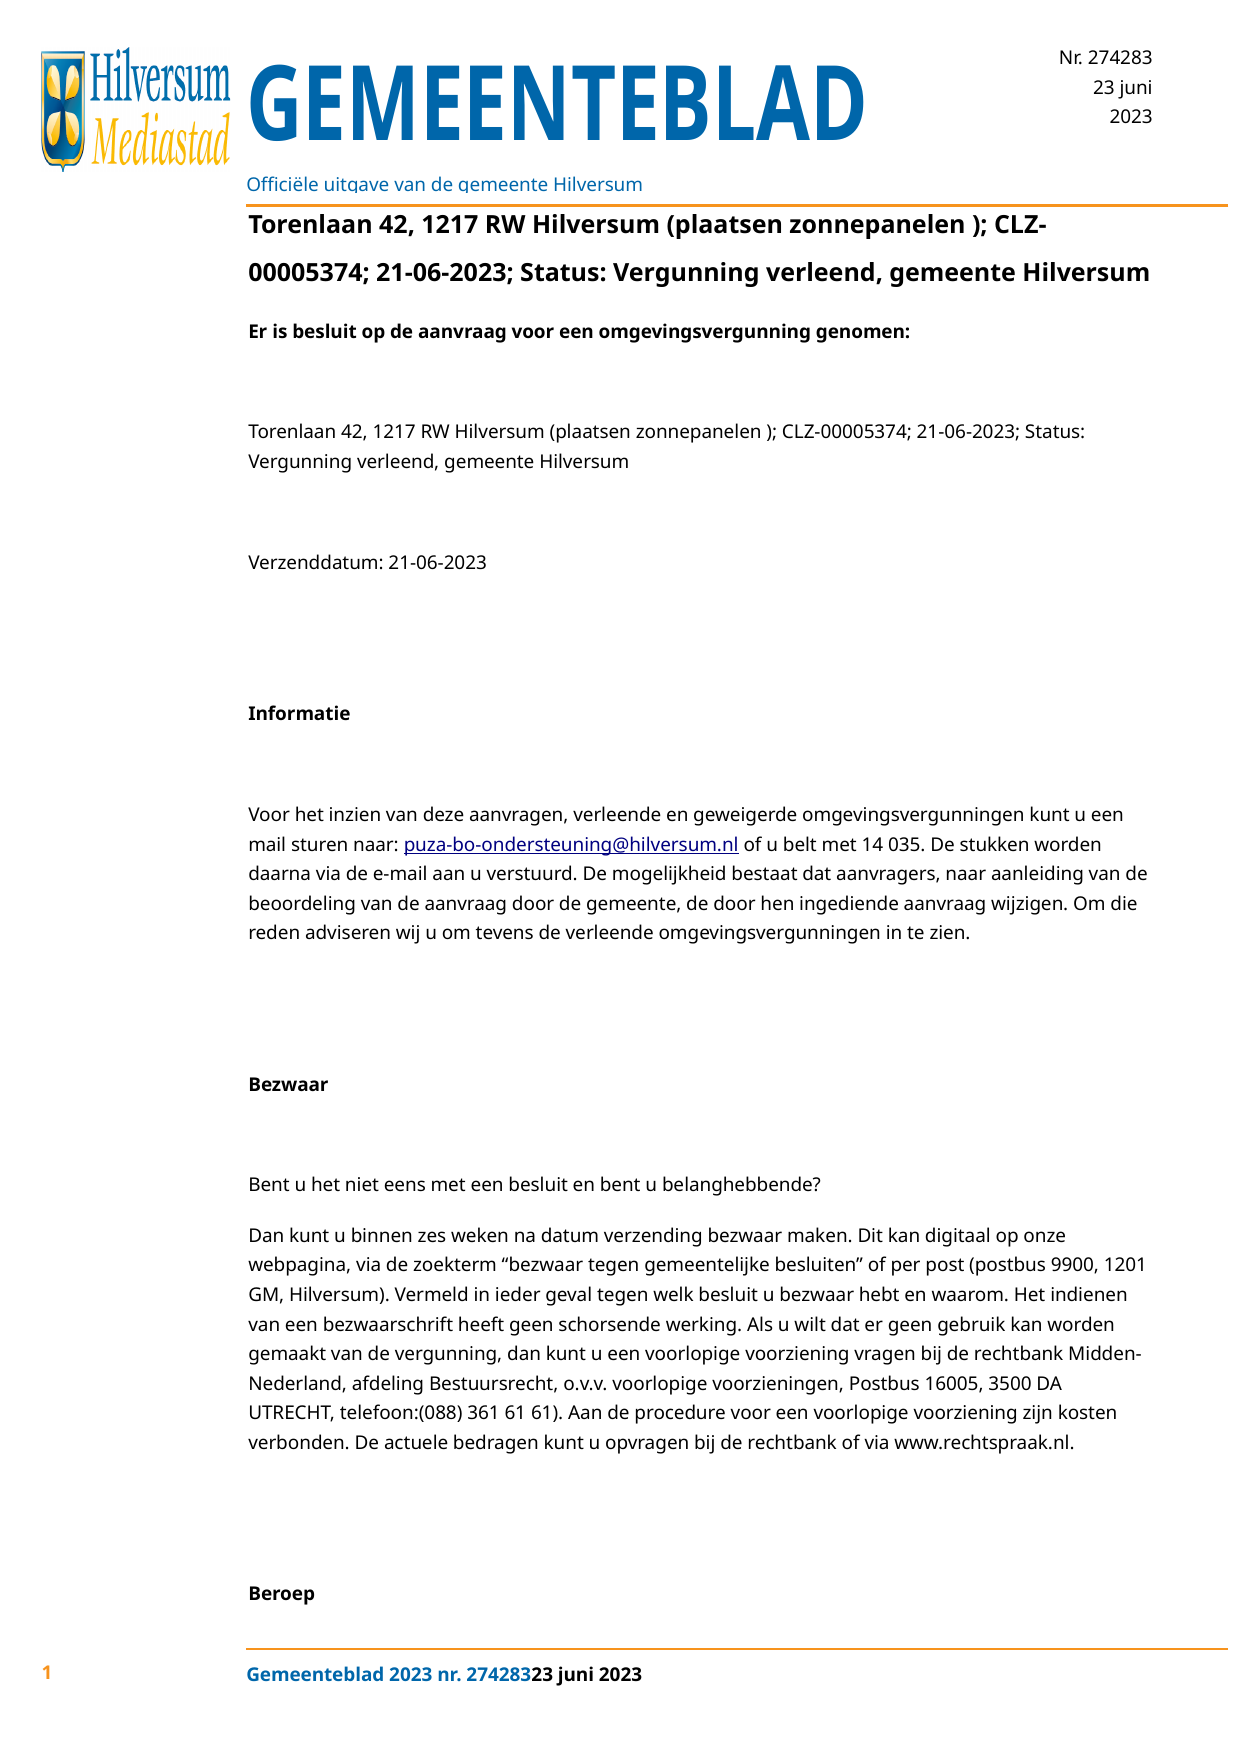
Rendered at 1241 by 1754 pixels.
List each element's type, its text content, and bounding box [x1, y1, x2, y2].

text Beroep [248, 1580, 1152, 1606]
text Informatie [248, 700, 1152, 726]
text Torenlaan 42, 1217 RW Hilversum (plaatsen zonnepanelen ); CLZ-00005374; 21-06-2023; Status: Vergunning verleend, gemeente Hilversum [248, 207, 1152, 288]
text Torenlaan 42, 1217 RW Hilversum (plaatsen zonnepanelen ); CLZ-00005374; 21-06-2023; Status: Vergunning verleend, gemeente Hilversum [248, 419, 1152, 474]
picture [41, 47, 231, 172]
text Er is besluit op de aanvraag voor een omgevingsvergunning genomen: [248, 318, 1152, 344]
text Bent u het niet eens met een besluit en bent u belanghebbende? [248, 1172, 1152, 1197]
text Voor het inzien van deze aanvragen, verleende en geweigerde omgevingsvergunningen kunt u een mail sturen naar: puza-bo-ondersteuning@hilversum.nl of u belt met 14 035. De stukken worden daarna via de e-mail aan u verstuurd. De mogelijkheid bestaat dat aanvragers, naar aanleiding van de beoordeling van de aanvraag door de gemeente, de door hen ingediende aanvraag wijzigen. Om die reden adviseren wij u om tevens de verleende omgevingsvergunningen in te zien. [248, 801, 1152, 945]
text Bezwaar [248, 1071, 1152, 1097]
text Verzenddatum: 21-06-2023 [248, 549, 1152, 575]
text Dan kunt u binnen zes weken na datum verzending bezwaar maken. Dit kan digitaal op onze webpagina, via de zoekterm “bezwaar tegen gemeentelijke besluiten” of per post (postbus 9900, 1201 GM, Hilversum). Vermeld in ieder geval tegen welk besluit u bezwaar hebt en waarom. Het indienen van een bezwaarschrift heeft geen schorsende werking. Als u wilt dat er geen gebruik kan worden gemaakt van de vergunning, dan kunt u een voorlopige voorziening vragen bij de rechtbank Midden-Nederland, afdeling Bestuursrecht, o.v.v. voorlopige voorzieningen, Postbus 16005, 3500 DA UTRECHT, telefoon:(088) 361 61 61). Aan de procedure voor een voorlopige voorziening zijn kosten verbonden. De actuele bedragen kunt u opvragen bij de rechtbank of via www.rechtspraak.nl. [248, 1222, 1152, 1455]
